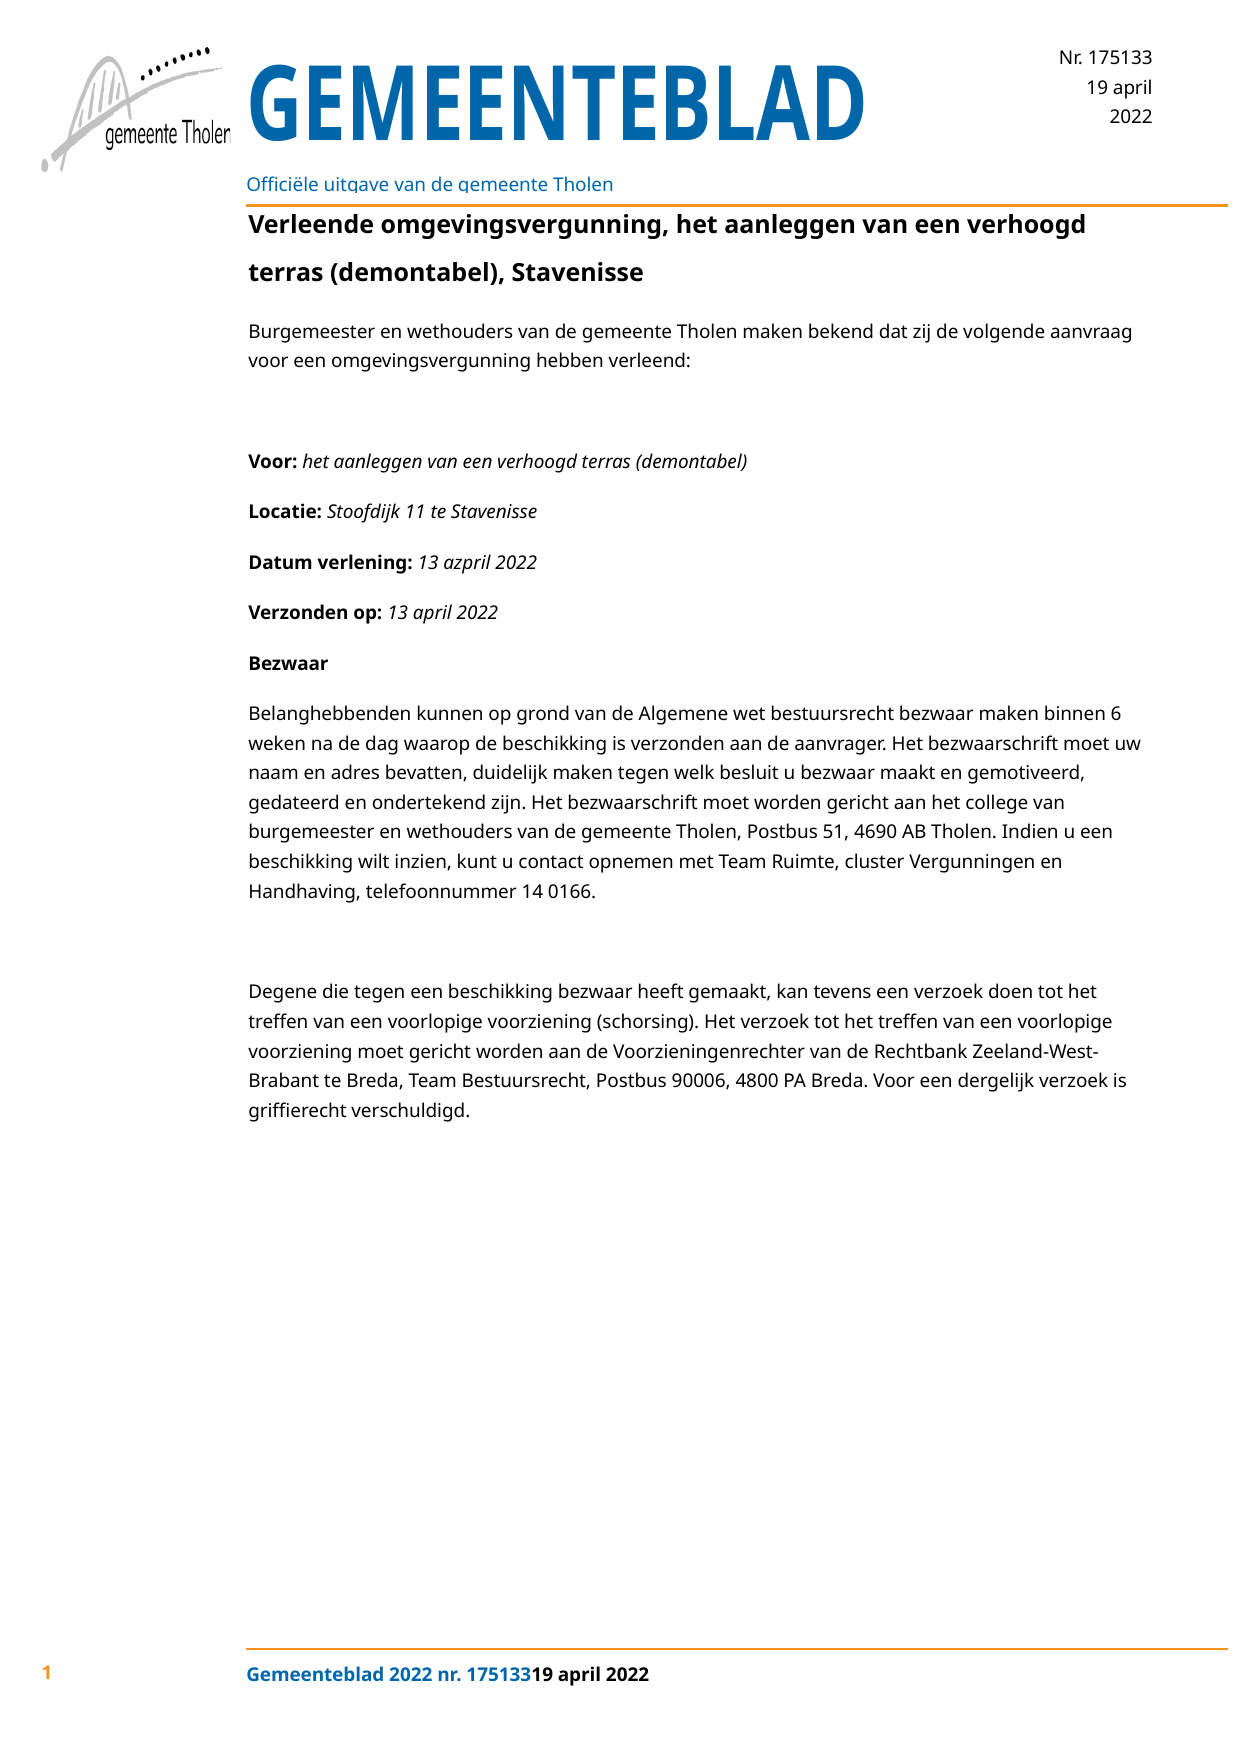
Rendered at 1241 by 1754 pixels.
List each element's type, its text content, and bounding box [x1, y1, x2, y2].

text Verleende omgevingsvergunning, het aanleggen van een verhoogd terras (demontabel), Stavenisse [248, 207, 1152, 288]
text Verzonden op: 13 april 2022 [248, 599, 1152, 625]
text Burgemeester en wethouders van de gemeente Tholen maken bekend dat zij de volgende aanvraag voor een omgevingsvergunning hebben verleend: [248, 318, 1152, 373]
text Datum verlening: 13 azpril 2022 [248, 549, 1152, 575]
text Voor: het aanleggen van een verhoogd terras (demontabel) [248, 448, 1152, 474]
picture [41, 47, 231, 172]
text Belanghebbenden kunnen op grond van de Algemene wet bestuursrecht bezwaar maken binnen 6 weken na de dag waarop de beschikking is verzonden aan de aanvrager. Het bezwaarschrift moet uw naam en adres bevatten, duidelijk maken tegen welk besluit u bezwaar maakt en gemotiveerd, gedateerd en ondertekend zijn. Het bezwaarschrift moet worden gericht aan het college van burgemeester en wethouders van de gemeente Tholen, Postbus 51, 4690 AB Tholen. Indien u een beschikking wilt inzien, kunt u contact opnemen met Team Ruimte, cluster Vergunningen en Handhaving, telefoonnummer 14 0166. [248, 700, 1152, 904]
text Bezwaar [248, 650, 1152, 676]
text Locatie: Stoofdijk 11 te Stavenisse [248, 499, 1152, 524]
text Degene die tegen een beschikking bezwaar heeft gemaakt, kan tevens een verzoek doen tot het treffen van een voorlopige voorziening (schorsing). Het verzoek tot het treffen van een voorlopige voorziening moet gericht worden aan de Voorzieningenrechter van de Rechtbank Zeeland-West-Brabant te Breda, Team Bestuursrecht, Postbus 90006, 4800 PA Breda. Voor een dergelijk verzoek is griffierecht verschuldigd. [248, 979, 1152, 1123]
